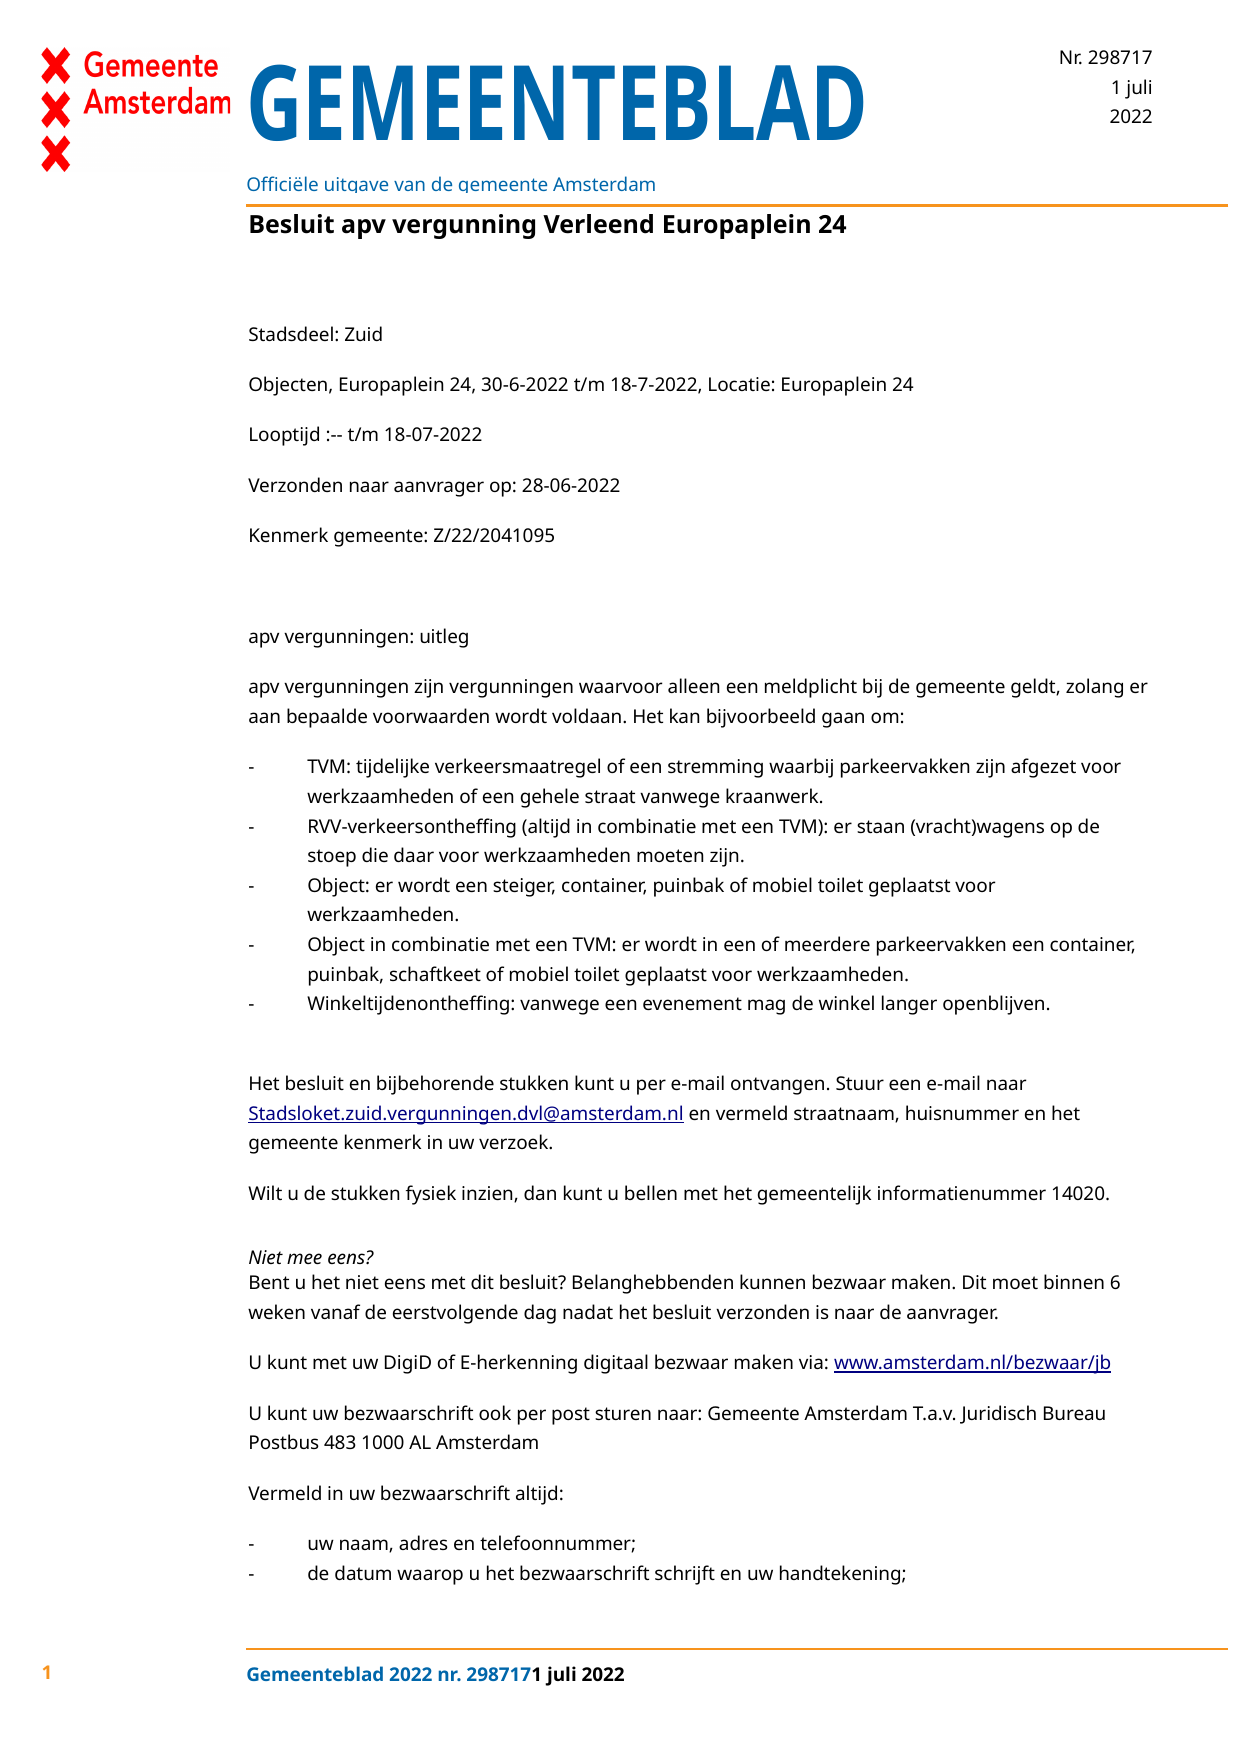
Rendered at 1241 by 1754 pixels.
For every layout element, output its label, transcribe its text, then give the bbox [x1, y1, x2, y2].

text U kunt uw bezwaarschrift ook per post sturen naar: Gemeente Amsterdam T.a.v. Juridisch Bureau Postbus 483 1000 AL Amsterdam [248, 1400, 1152, 1455]
text apv vergunningen zijn vergunningen waarvoor alleen een meldplicht bij de gemeente geldt, zolang er aan bepaalde voorwaarden wordt voldaan. Het kan bijvoorbeeld gaan om: [248, 674, 1152, 729]
text Kenmerk gemeente: Z/22/2041095 [248, 522, 1152, 548]
text Bent u het niet eens met dit besluit? Belanghebbenden kunnen bezwaar maken. Dit moet binnen 6 weken vanaf de eerstvolgende dag nadat het besluit verzonden is naar de aanvrager. [248, 1269, 1152, 1325]
text Besluit apv vergunning Verleend Europaplein 24 [248, 207, 1152, 241]
text Niet mee eens? [248, 1244, 1152, 1269]
picture [41, 47, 231, 172]
list TVM: tijdelijke verkeersmaatregel of een stremming waarbij parkeervakken zijn afgezet voor werkzaamheden of een gehele straat vanwege kraanwerk. [248, 754, 1152, 809]
list Winkeltijdenontheffing: vanwege een evenement mag de winkel langer openblijven. [248, 990, 1152, 1016]
list de datum waarop u het bezwaarschrift schrijft en uw handtekening; [248, 1560, 1152, 1586]
text Het besluit en bijbehorende stukken kunt u per e-mail ontvangen. Stuur een e-mail naar Stadsloket.zuid.vergunningen.dvl@amsterdam.nl en vermeld straatnaam, huisnummer en het gemeente kenmerk in uw verzoek. [248, 1070, 1152, 1155]
list RVV-verkeersontheffing (altijd in combinatie met een TVM): er staan (vracht)wagens op de stoep die daar voor werkzaamheden moeten zijn. [248, 813, 1152, 868]
text Vermeld in uw bezwaarschrift altijd: [248, 1480, 1152, 1506]
text Looptijd :-- t/m 18-07-2022 [248, 422, 1152, 447]
text Stadsdeel: Zuid [248, 321, 1152, 346]
text Wilt u de stukken fysiek inzien, dan kunt u bellen met het gemeentelijk informatienummer 14020. [248, 1180, 1152, 1206]
text U kunt met uw DigiD of E-herkenning digitaal bezwaar maken via: www.amsterdam.nl/bezwaar/jb [248, 1349, 1152, 1375]
list Object in combinatie met een TVM: er wordt in een of meerdere parkeervakken een container, puinbak, schaftkeet of mobiel toilet geplaatst voor werkzaamheden. [248, 931, 1152, 986]
list Object: er wordt een steiger, container, puinbak of mobiel toilet geplaatst voor werkzaamheden. [248, 872, 1152, 927]
text Objecten, Europaplein 24, 30-6-2022 t/m 18-7-2022, Locatie: Europaplein 24 [248, 371, 1152, 397]
list uw naam, adres en telefoonnummer; [248, 1530, 1152, 1556]
text apv vergunningen: uitleg [248, 623, 1152, 649]
text Verzonden naar aanvrager op: 28-06-2022 [248, 472, 1152, 498]
